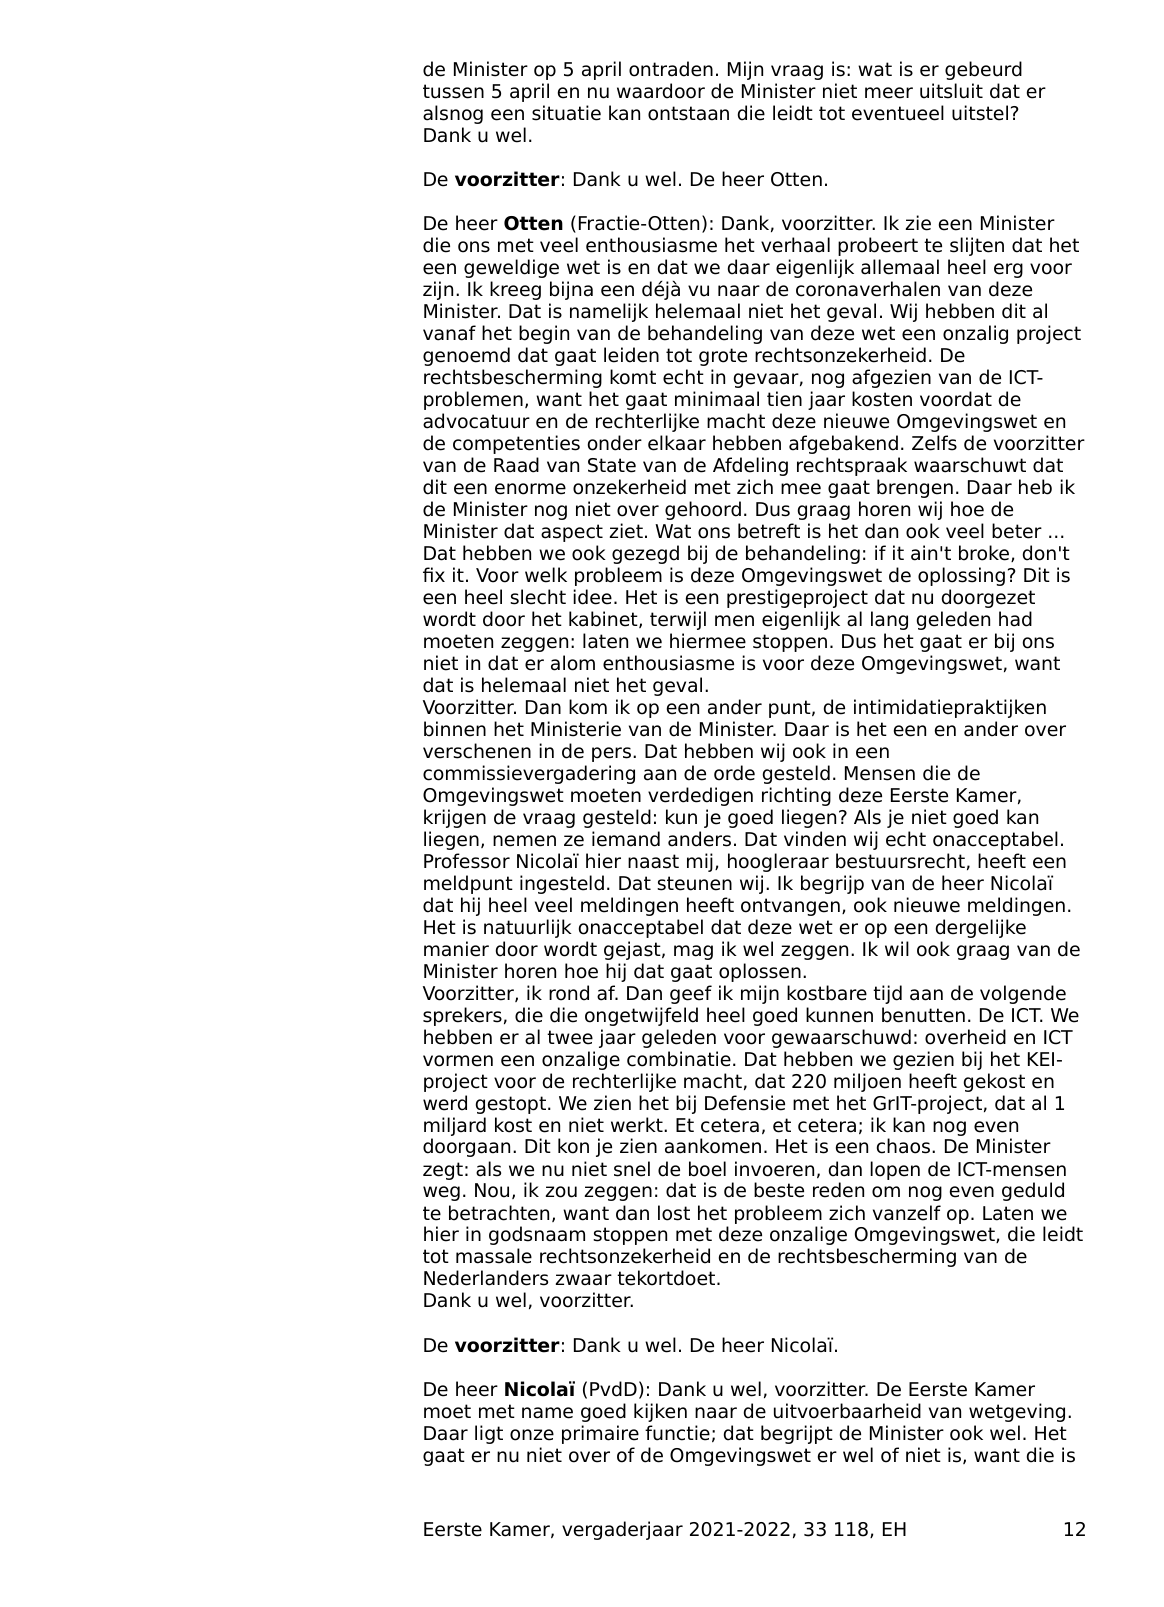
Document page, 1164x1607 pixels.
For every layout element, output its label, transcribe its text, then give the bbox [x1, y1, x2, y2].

text De voorzitter: Dank u wel. De heer Nicolaï. [422, 1334, 1087, 1356]
text de Minister op 5 april ontraden. Mijn vraag is: wat is er gebeurd tussen 5 april en nu waardoor de Minister niet meer uitsluit dat er alsnog een situatie kan ontstaan die leidt tot eventueel uitstel? [422, 59, 1087, 125]
text Voorzitter, ik rond af. Dan geef ik mijn kostbare tijd aan de volgende sprekers, die die ongetwijfeld heel goed kunnen benutten. De ICT. We hebben er al twee jaar geleden voor gewaarschuwd: overheid en ICT vormen een onzalige combinatie. Dat hebben we gezien bij het KEI-project voor de rechterlijke macht, dat 220 miljoen heeft gekost en werd gestopt. We zien het bij Defensie met het GrIT-project, dat al 1 miljard kost en niet werkt. Et cetera, et cetera; ik kan nog even doorgaan. Dit kon je zien aankomen. Het is een chaos. De Minister zegt: als we nu niet snel de boel invoeren, dan lopen de ICT-mensen weg. Nou, ik zou zeggen: dat is de beste reden om nog even geduld te betrachten, want dan lost het probleem zich vanzelf op. Laten we hier in godsnaam stoppen met deze onzalige Omgevingswet, die leidt tot massale rechtsonzekerheid en de rechtsbescherming van de Nederlanders zwaar tekortdoet. [422, 983, 1087, 1290]
text Dank u wel. [422, 125, 1087, 147]
text Voorzitter. Dan kom ik op een ander punt, de intimidatiepraktijken binnen het Ministerie van de Minister. Daar is het een en ander over verschenen in de pers. Dat hebben wij ook in een commissievergadering aan de orde gesteld. Mensen die de Omgevingswet moeten verdedigen richting deze Eerste Kamer, krijgen de vraag gesteld: kun je goed liegen? Als je niet goed kan liegen, nemen ze iemand anders. Dat vinden wij echt onacceptabel. Professor Nicolaï hier naast mij, hoogleraar bestuursrecht, heeft een meldpunt ingesteld. Dat steunen wij. Ik begrijp van de heer Nicolaï dat hij heel veel meldingen heeft ontvangen, ook nieuwe meldingen. Het is natuurlijk onacceptabel dat deze wet er op een dergelijke manier door wordt gejast, mag ik wel zeggen. Ik wil ook graag van de Minister horen hoe hij dat gaat oplossen. [422, 697, 1087, 983]
text Dank u wel, voorzitter. [422, 1290, 1087, 1312]
text De heer Otten (Fractie-Otten): Dank, voorzitter. Ik zie een Minister die ons met veel enthousiasme het verhaal probeert te slijten dat het een geweldige wet is en dat we daar eigenlijk allemaal heel erg voor zijn. Ik kreeg bijna een déjà vu naar de coronaverhalen van deze Minister. Dat is namelijk helemaal niet het geval. Wij hebben dit al vanaf het begin van de behandeling van deze wet een onzalig project genoemd dat gaat leiden tot grote rechtsonzekerheid. De rechtsbescherming komt echt in gevaar, nog afgezien van de ICT-problemen, want het gaat minimaal tien jaar kosten voordat de advocatuur en de rechterlijke macht deze nieuwe Omgevingswet en de competenties onder elkaar hebben afgebakend. Zelfs de voorzitter van de Raad van State van de Afdeling rechtspraak waarschuwt dat dit een enorme onzekerheid met zich mee gaat brengen. Daar heb ik de Minister nog niet over gehoord. Dus graag horen wij hoe de Minister dat aspect ziet. Wat ons betreft is het dan ook veel beter ... Dat hebben we ook gezegd bij de behandeling: if it ain't broke, don't fix it. Voor welk probleem is deze Omgevingswet de oplossing? Dit is een heel slecht idee. Het is een prestigeproject dat nu doorgezet wordt door het kabinet, terwijl men eigenlijk al lang geleden had moeten zeggen: laten we hiermee stoppen. Dus het gaat er bij ons niet in dat er alom enthousiasme is voor deze Omgevingswet, want dat is helemaal niet het geval. [422, 213, 1087, 697]
text De heer Nicolaï (PvdD): Dank u wel, voorzitter. De Eerste Kamer moet met name goed kijken naar de uitvoerbaarheid van wetgeving. Daar ligt onze primaire functie; dat begrijpt de Minister ook wel. Het gaat er nu niet over of de Omgevingswet er wel of niet is, want die is [422, 1379, 1087, 1467]
text De voorzitter: Dank u wel. De heer Otten. [422, 169, 1087, 191]
